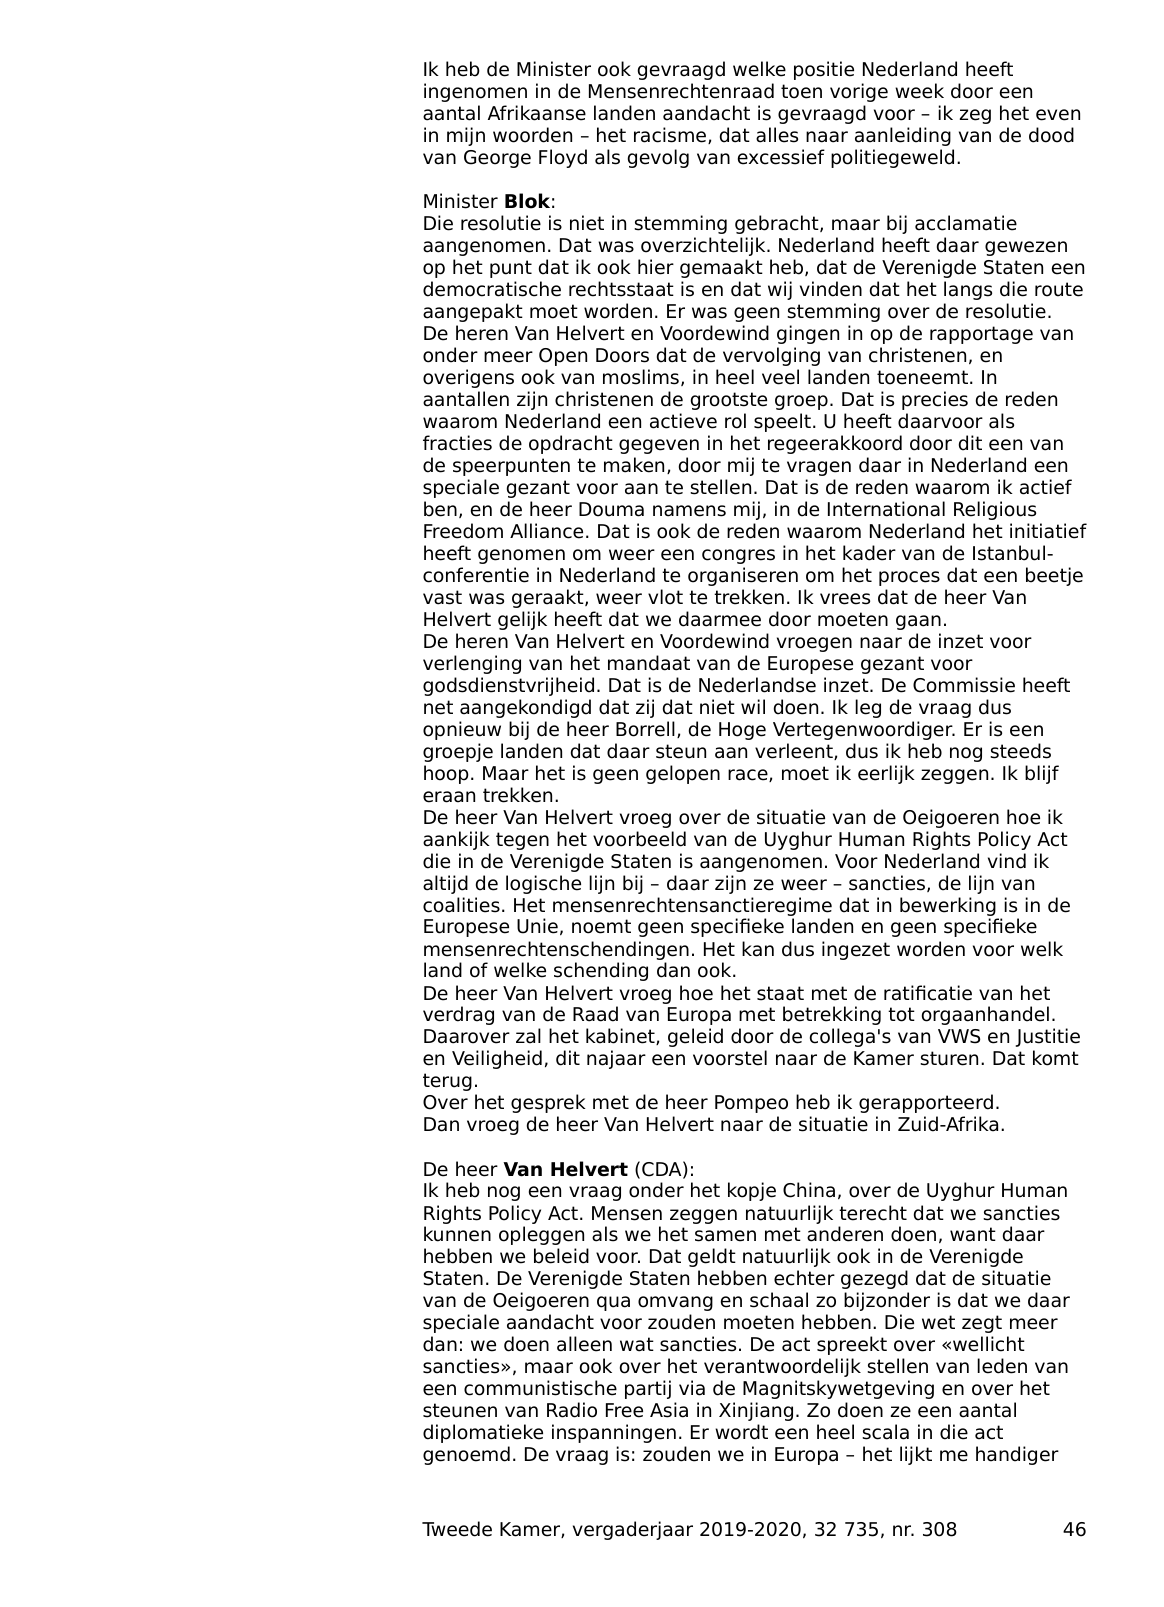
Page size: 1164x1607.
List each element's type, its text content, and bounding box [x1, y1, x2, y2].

text Ik heb nog een vraag onder het kopje China, over de Uyghur Human Rights Policy Act. Mensen zeggen natuurlijk terecht dat we sancties kunnen opleggen als we het samen met anderen doen, want daar hebben we beleid voor. Dat geldt natuurlijk ook in de Verenigde Staten. De Verenigde Staten hebben echter gezegd dat de situatie van de Oeigoeren qua omvang en schaal zo bijzonder is dat we daar speciale aandacht voor zouden moeten hebben. Die wet zegt meer dan: we doen alleen wat sancties. De act spreekt over «wellicht sancties», maar ook over het verantwoordelijk stellen van leden van een communistische partij via de Magnitskywetgeving en over het steunen van Radio Free Asia in Xinjiang. Zo doen ze een aantal diplomatieke inspanningen. Er wordt een heel scala in die act genoemd. De vraag is: zouden we in Europa – het lijkt me handiger [422, 1180, 1087, 1466]
text Minister Blok: [422, 191, 1087, 213]
text De heren Van Helvert en Voordewind gingen in op de rapportage van onder meer Open Doors dat de vervolging van christenen, en overigens ook van moslims, in heel veel landen toeneemt. In aantallen zijn christenen de grootste groep. Dat is precies de reden waarom Nederland een actieve rol speelt. U heeft daarvoor als fracties de opdracht gegeven in het regeerakkoord door dit een van de speerpunten te maken, door mij te vragen daar in Nederland een speciale gezant voor aan te stellen. Dat is de reden waarom ik actief ben, en de heer Douma namens mij, in de International Religious Freedom Alliance. Dat is ook de reden waarom Nederland het initiatief heeft genomen om weer een congres in het kader van de Istanbul-conferentie in Nederland te organiseren om het proces dat een beetje vast was geraakt, weer vlot te trekken. Ik vrees dat de heer Van Helvert gelijk heeft dat we daarmee door moeten gaan. [422, 323, 1087, 631]
text De heer Van Helvert vroeg over de situatie van de Oeigoeren hoe ik aankijk tegen het voorbeeld van de Uyghur Human Rights Policy Act die in de Verenigde Staten is aangenomen. Voor Nederland vind ik altijd de logische lijn bij – daar zijn ze weer – sancties, de lijn van coalities. Het mensenrechtensanctieregime dat in bewerking is in de Europese Unie, noemt geen specifieke landen en geen specifieke mensenrechtenschendingen. Het kan dus ingezet worden voor welk land of welke schending dan ook. [422, 807, 1087, 982]
text Dan vroeg de heer Van Helvert naar de situatie in Zuid-Afrika. [422, 1114, 1087, 1136]
text Over het gesprek met de heer Pompeo heb ik gerapporteerd. [422, 1092, 1087, 1114]
text De heren Van Helvert en Voordewind vroegen naar de inzet voor verlenging van het mandaat van de Europese gezant voor godsdienstvrijheid. Dat is de Nederlandse inzet. De Commissie heeft net aangekondigd dat zij dat niet wil doen. Ik leg de vraag dus opnieuw bij de heer Borrell, de Hoge Vertegenwoordiger. Er is een groepje landen dat daar steun aan verleent, dus ik heb nog steeds hoop. Maar het is geen gelopen race, moet ik eerlijk zeggen. Ik blijf eraan trekken. [422, 631, 1087, 807]
text Die resolutie is niet in stemming gebracht, maar bij acclamatie aangenomen. Dat was overzichtelijk. Nederland heeft daar gewezen op het punt dat ik ook hier gemaakt heb, dat de Verenigde Staten een democratische rechtsstaat is en dat wij vinden dat het langs die route aangepakt moet worden. Er was geen stemming over de resolutie. [422, 213, 1087, 323]
text De heer Van Helvert vroeg hoe het staat met de ratificatie van het verdrag van de Raad van Europa met betrekking tot orgaanhandel. Daarover zal het kabinet, geleid door de collega's van VWS en Justitie en Veiligheid, dit najaar een voorstel naar de Kamer sturen. Dat komt terug. [422, 982, 1087, 1092]
text De heer Van Helvert (CDA): [422, 1158, 1087, 1180]
text Ik heb de Minister ook gevraagd welke positie Nederland heeft ingenomen in de Mensenrechtenraad toen vorige week door een aantal Afrikaanse landen aandacht is gevraagd voor – ik zeg het even in mijn woorden – het racisme, dat alles naar aanleiding van de dood van George Floyd als gevolg van excessief politiegeweld. [422, 59, 1087, 169]
